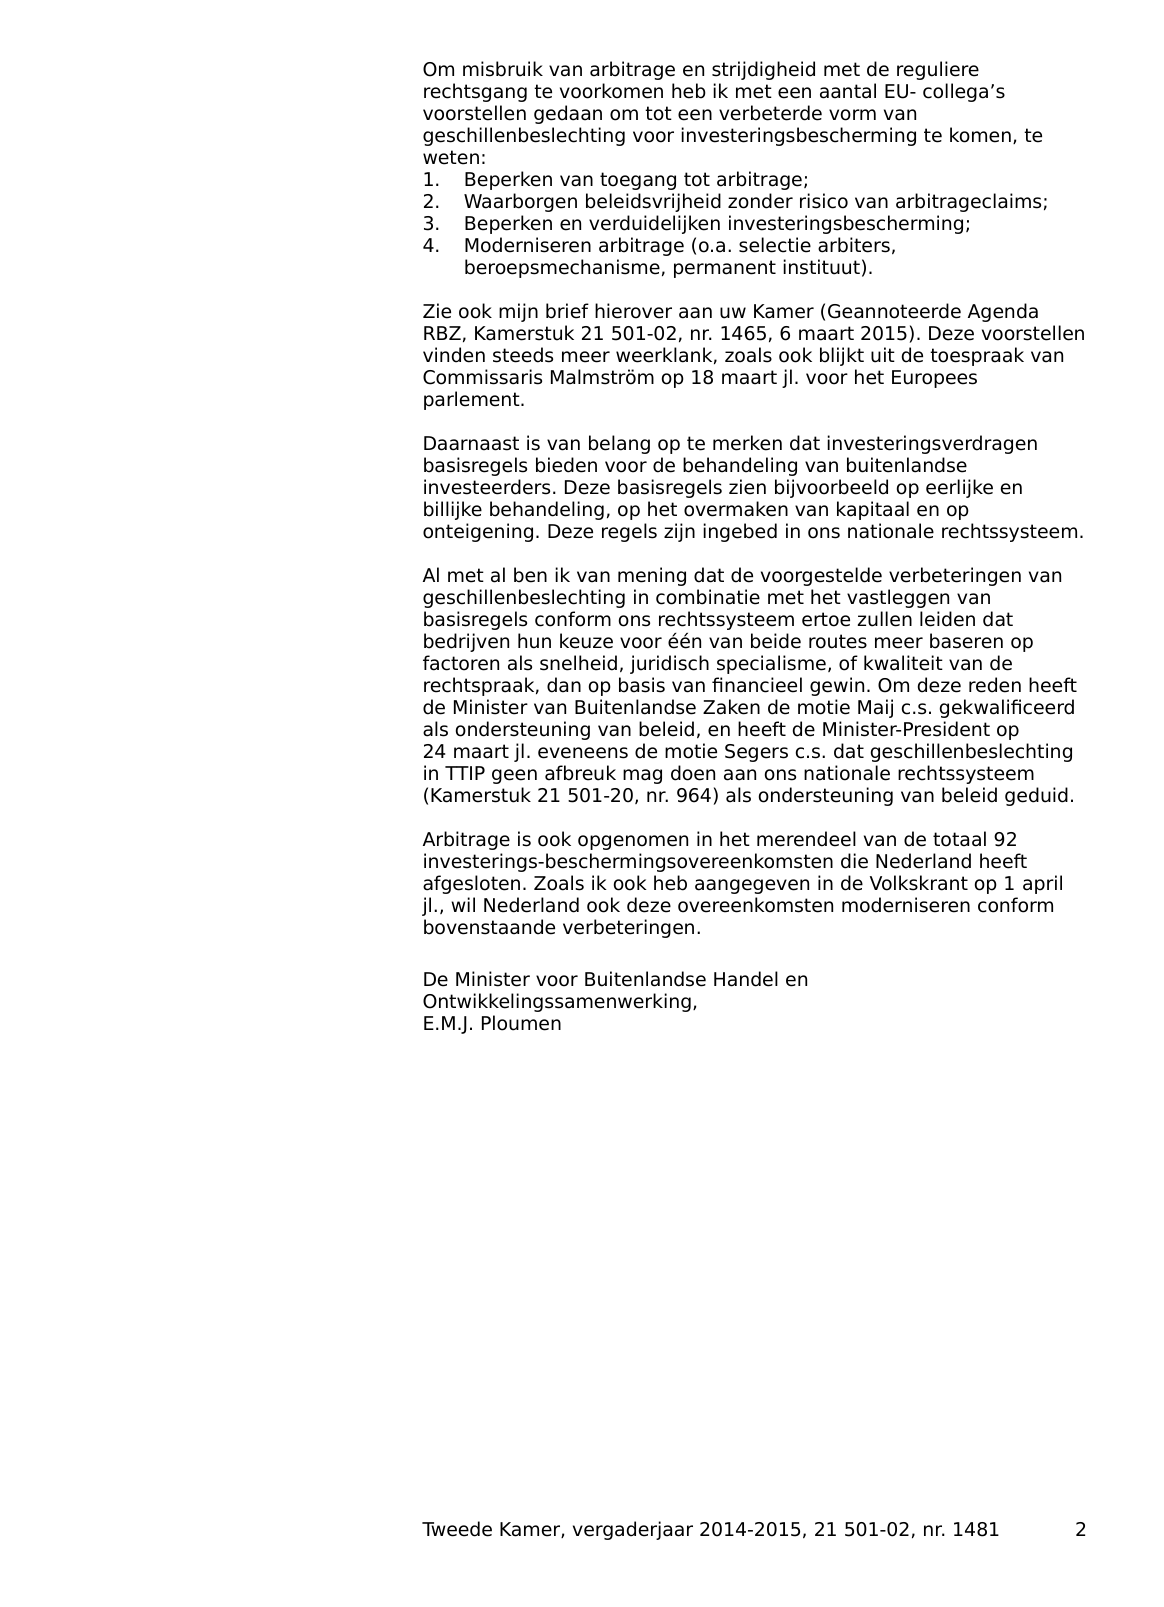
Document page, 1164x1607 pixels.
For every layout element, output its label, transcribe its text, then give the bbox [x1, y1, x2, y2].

text De Minister voor Buitenlandse Handel en Ontwikkelingssamenwerking, E.M.J. Ploumen [422, 969, 1087, 1035]
text 2. Waarborgen beleidsvrijheid zonder risico van arbitrageclaims; [422, 191, 1087, 213]
text 3. Beperken en verduidelijken investeringsbescherming; [422, 213, 1087, 235]
text Arbitrage is ook opgenomen in het merendeel van de totaal 92 investerings-beschermingsovereenkomsten die Nederland heeft afgesloten. Zoals ik ook heb aangegeven in de Volkskrant op 1 april jl., wil Nederland ook deze overeenkomsten moderniseren conform bovenstaande verbeteringen. [422, 829, 1087, 939]
text Al met al ben ik van mening dat de voorgestelde verbeteringen van geschillenbeslechting in combinatie met het vastleggen van basisregels conform ons rechtssysteem ertoe zullen leiden dat bedrijven hun keuze voor één van beide routes meer baseren op factoren als snelheid, juridisch specialisme, of kwaliteit van de rechtspraak, dan op basis van financieel gewin. Om deze reden heeft de Minister van Buitenlandse Zaken de motie Maij c.s. gekwalificeerd als ondersteuning van beleid, en heeft de Minister-President op 24 maart jl. eveneens de motie Segers c.s. dat geschillenbeslechting in TTIP geen afbreuk mag doen aan ons nationale rechtssysteem (Kamerstuk 21 501-20, nr. 964) als ondersteuning van beleid geduid. [422, 565, 1087, 807]
text Om misbruik van arbitrage en strijdigheid met de reguliere rechtsgang te voorkomen heb ik met een aantal EU- collega’s voorstellen gedaan om tot een verbeterde vorm van geschillenbeslechting voor investeringsbescherming te komen, te weten: [422, 59, 1087, 169]
text 1. Beperken van toegang tot arbitrage; [422, 169, 1087, 191]
text Zie ook mijn brief hierover aan uw Kamer (Geannoteerde Agenda RBZ, Kamerstuk 21 501-02, nr. 1465, 6 maart 2015). Deze voorstellen vinden steeds meer weerklank, zoals ook blijkt uit de toespraak van Commissaris Malmström op 18 maart jl. voor het Europees parlement. [422, 301, 1087, 411]
text 4. Moderniseren arbitrage (o.a. selectie arbiters, beroepsmechanisme, permanent instituut). [422, 235, 1087, 279]
text Daarnaast is van belang op te merken dat investeringsverdragen basisregels bieden voor de behandeling van buitenlandse investeerders. Deze basisregels zien bijvoorbeeld op eerlijke en billijke behandeling, op het overmaken van kapitaal en op onteigening. Deze regels zijn ingebed in ons nationale rechtssysteem. [422, 433, 1087, 543]
